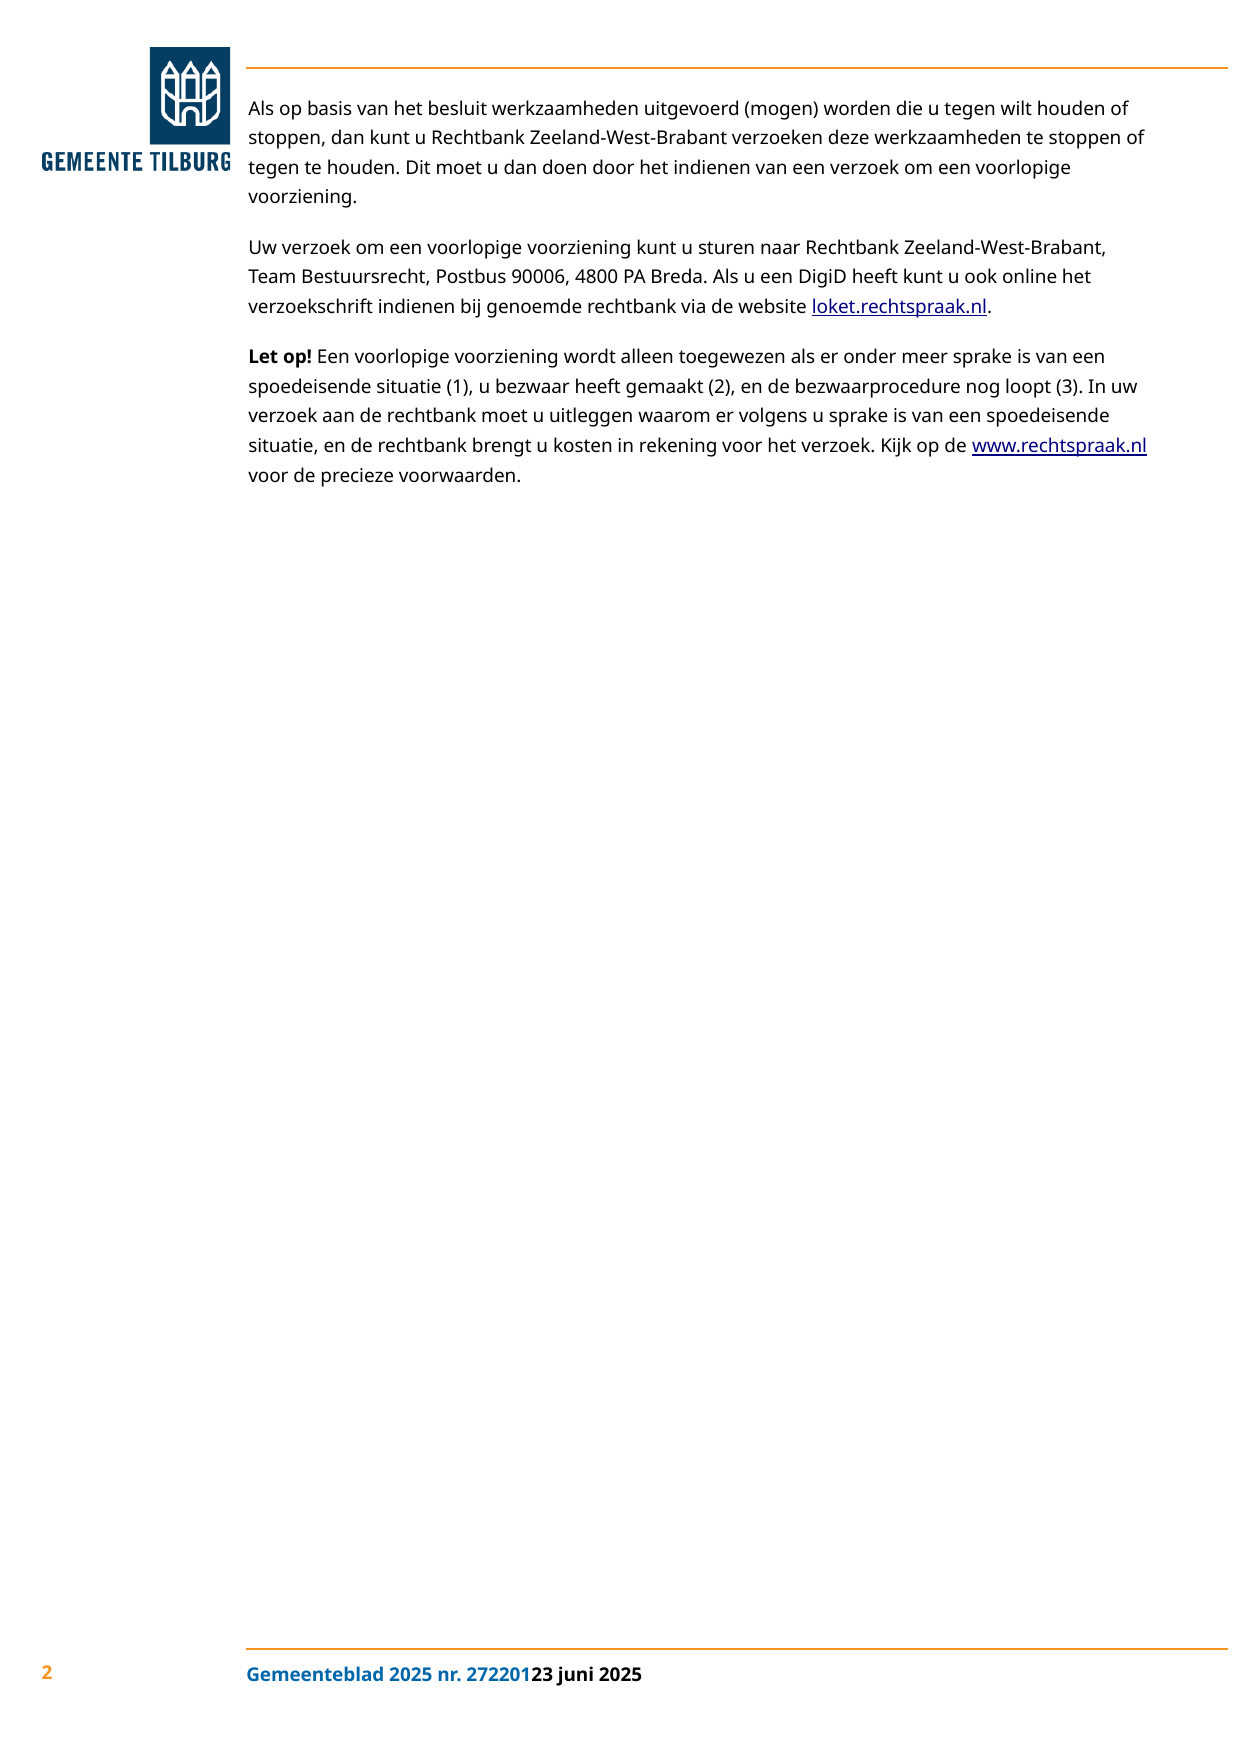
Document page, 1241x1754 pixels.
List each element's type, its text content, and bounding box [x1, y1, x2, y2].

text Let op! Een voorlopige voorziening wordt alleen toegewezen als er onder meer sprake is van een spoedeisende situatie (1), u bezwaar heeft gemaakt (2), en de bezwaarprocedure nog loopt (3). In uw verzoek aan de rechtbank moet u uitleggen waarom er volgens u sprake is van een spoedeisende situatie, en de rechtbank brengt u kosten in rekening voor het verzoek. Kijk op de www.rechtspraak.nl voor de precieze voorwaarden. [248, 343, 1152, 488]
text Als op basis van het besluit werkzaamheden uitgevoerd (mogen) worden die u tegen wilt houden of stoppen, dan kunt u Rechtbank Zeeland-West-Brabant verzoeken deze werkzaamheden te stoppen of tegen te houden. Dit moet u dan doen door het indienen van een verzoek om een voorlopige voorziening. [248, 95, 1152, 209]
text Uw verzoek om een voorlopige voorziening kunt u sturen naar Rechtbank Zeeland-West-Brabant, Team Bestuursrecht, Postbus 90006, 4800 PA Breda. Als u een DigiD heeft kunt u ook online het verzoekschrift indienen bij genoemde rechtbank via de website loket.rechtspraak.nl. [248, 234, 1152, 319]
picture [41, 47, 231, 172]
